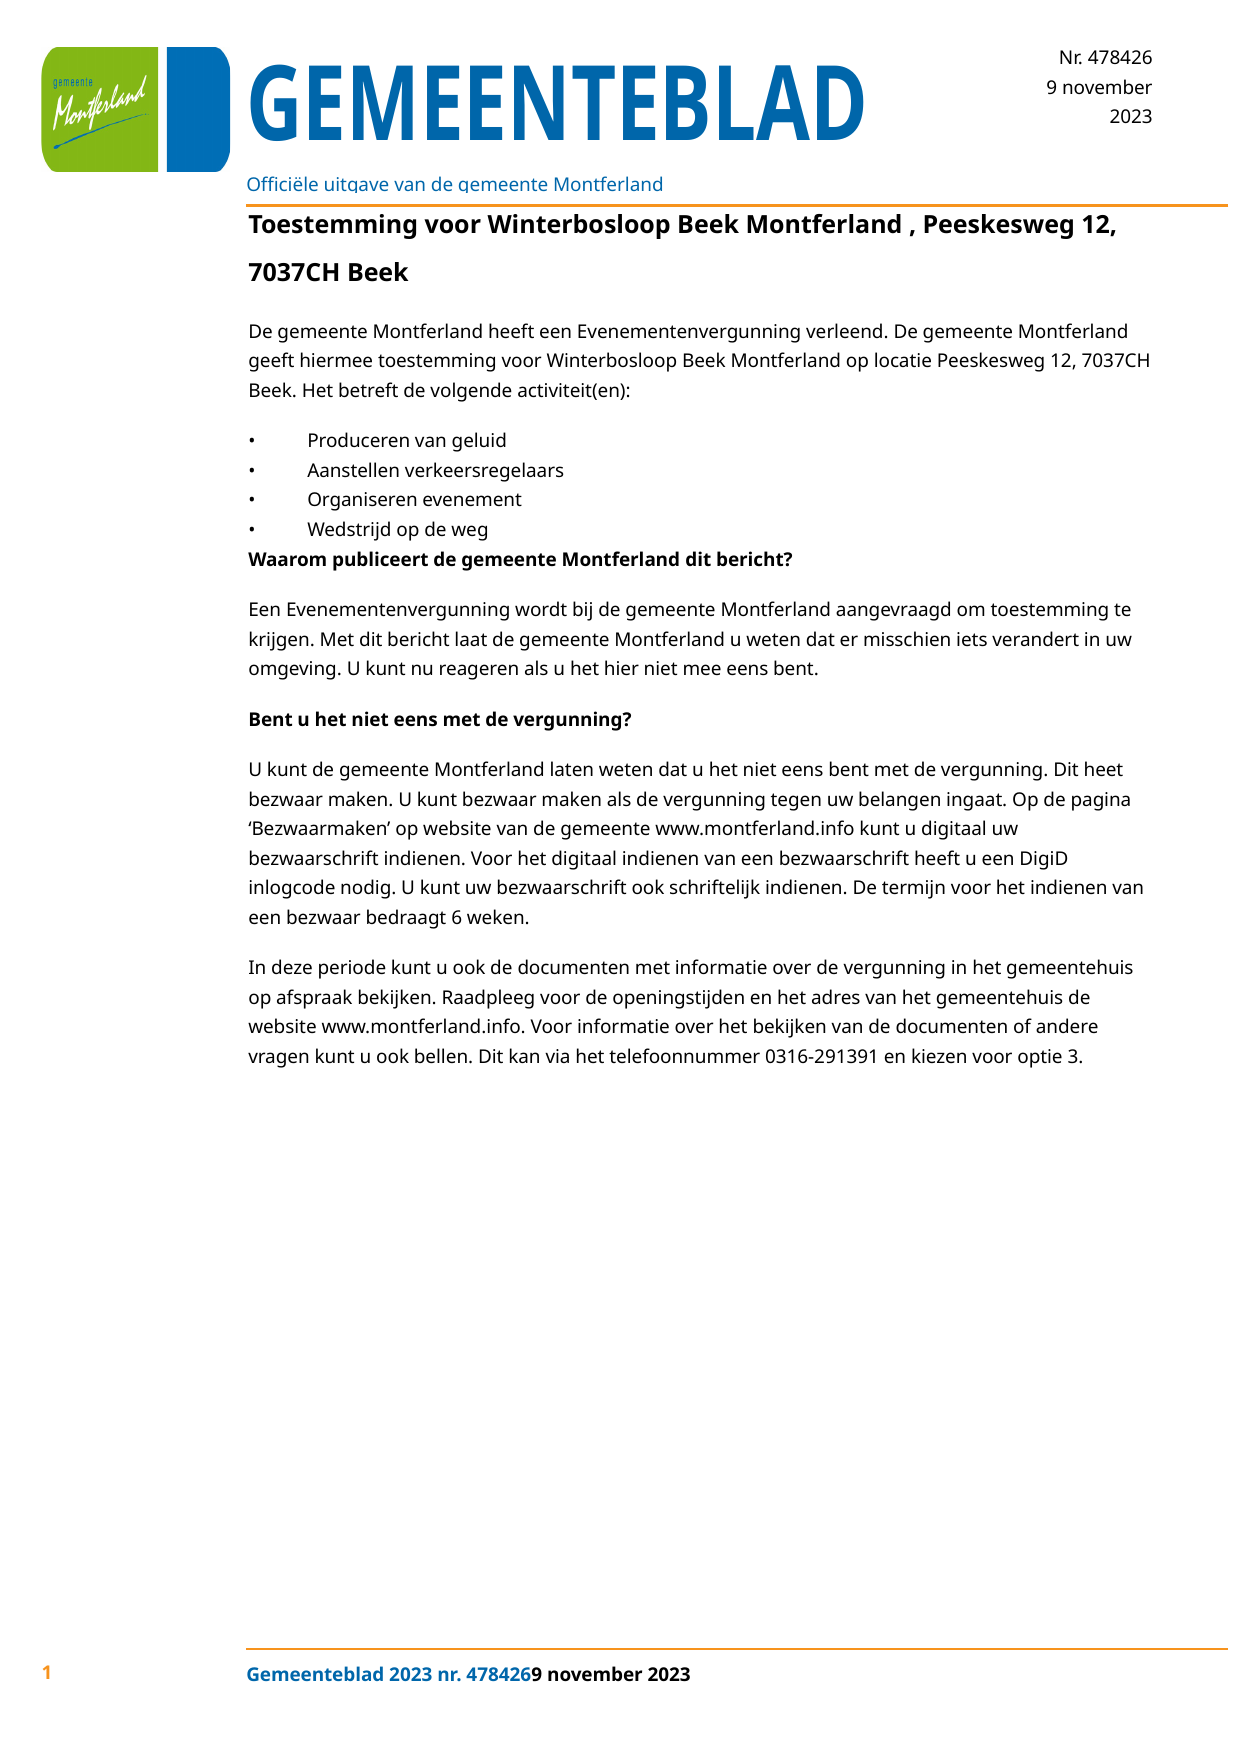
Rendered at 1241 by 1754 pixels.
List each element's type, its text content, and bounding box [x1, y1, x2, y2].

picture [41, 47, 231, 172]
list Aanstellen verkeersregelaars [248, 457, 1152, 483]
text In deze periode kunt u ook de documenten met informatie over de vergunning in het gemeentehuis op afspraak bekijken. Raadpleeg voor de openingstijden en het adres van het gemeentehuis de website www.montferland.info. Voor informatie over het bekijken van de documenten of andere vragen kunt u ook bellen. Dit kan via het telefoonnummer 0316-291391 en kiezen voor optie 3. [248, 954, 1152, 1069]
text U kunt de gemeente Montferland laten weten dat u het niet eens bent met de vergunning. Dit heet bezwaar maken. U kunt bezwaar maken als de vergunning tegen uw belangen ingaat. Op de pagina ‘Bezwaarmaken’ op website van de gemeente www.montferland.info kunt u digitaal uw bezwaarschrift indienen. Voor het digitaal indienen van een bezwaarschrift heeft u een DigiD inlogcode nodig. U kunt uw bezwaarschrift ook schriftelijk indienen. De termijn voor het indienen van een bezwaar bedraagt 6 weken. [248, 756, 1152, 930]
text De gemeente Montferland heeft een Evenementenvergunning verleend. De gemeente Montferland geeft hiermee toestemming voor Winterbosloop Beek Montferland op locatie Peeskesweg 12, 7037CH Beek. Het betreft de volgende activiteit(en): [248, 318, 1152, 403]
list Produceren van geluid [248, 427, 1152, 453]
text Bent u het niet eens met de vergunning? [248, 706, 1152, 732]
list Organiseren evenement [248, 487, 1152, 512]
list Wedstrijd op de weg [248, 516, 1152, 542]
text Toestemming voor Winterbosloop Beek Montferland , Peeskesweg 12, 7037CH Beek [248, 207, 1152, 288]
text Een Evenementenvergunning wordt bij de gemeente Montferland aangevraagd om toestemming te krijgen. Met dit bericht laat de gemeente Montferland u weten dat er misschien iets verandert in uw omgeving. U kunt nu reageren als u het hier niet mee eens bent. [248, 596, 1152, 681]
text Waarom publiceert de gemeente Montferland dit bericht? [248, 546, 1152, 572]
